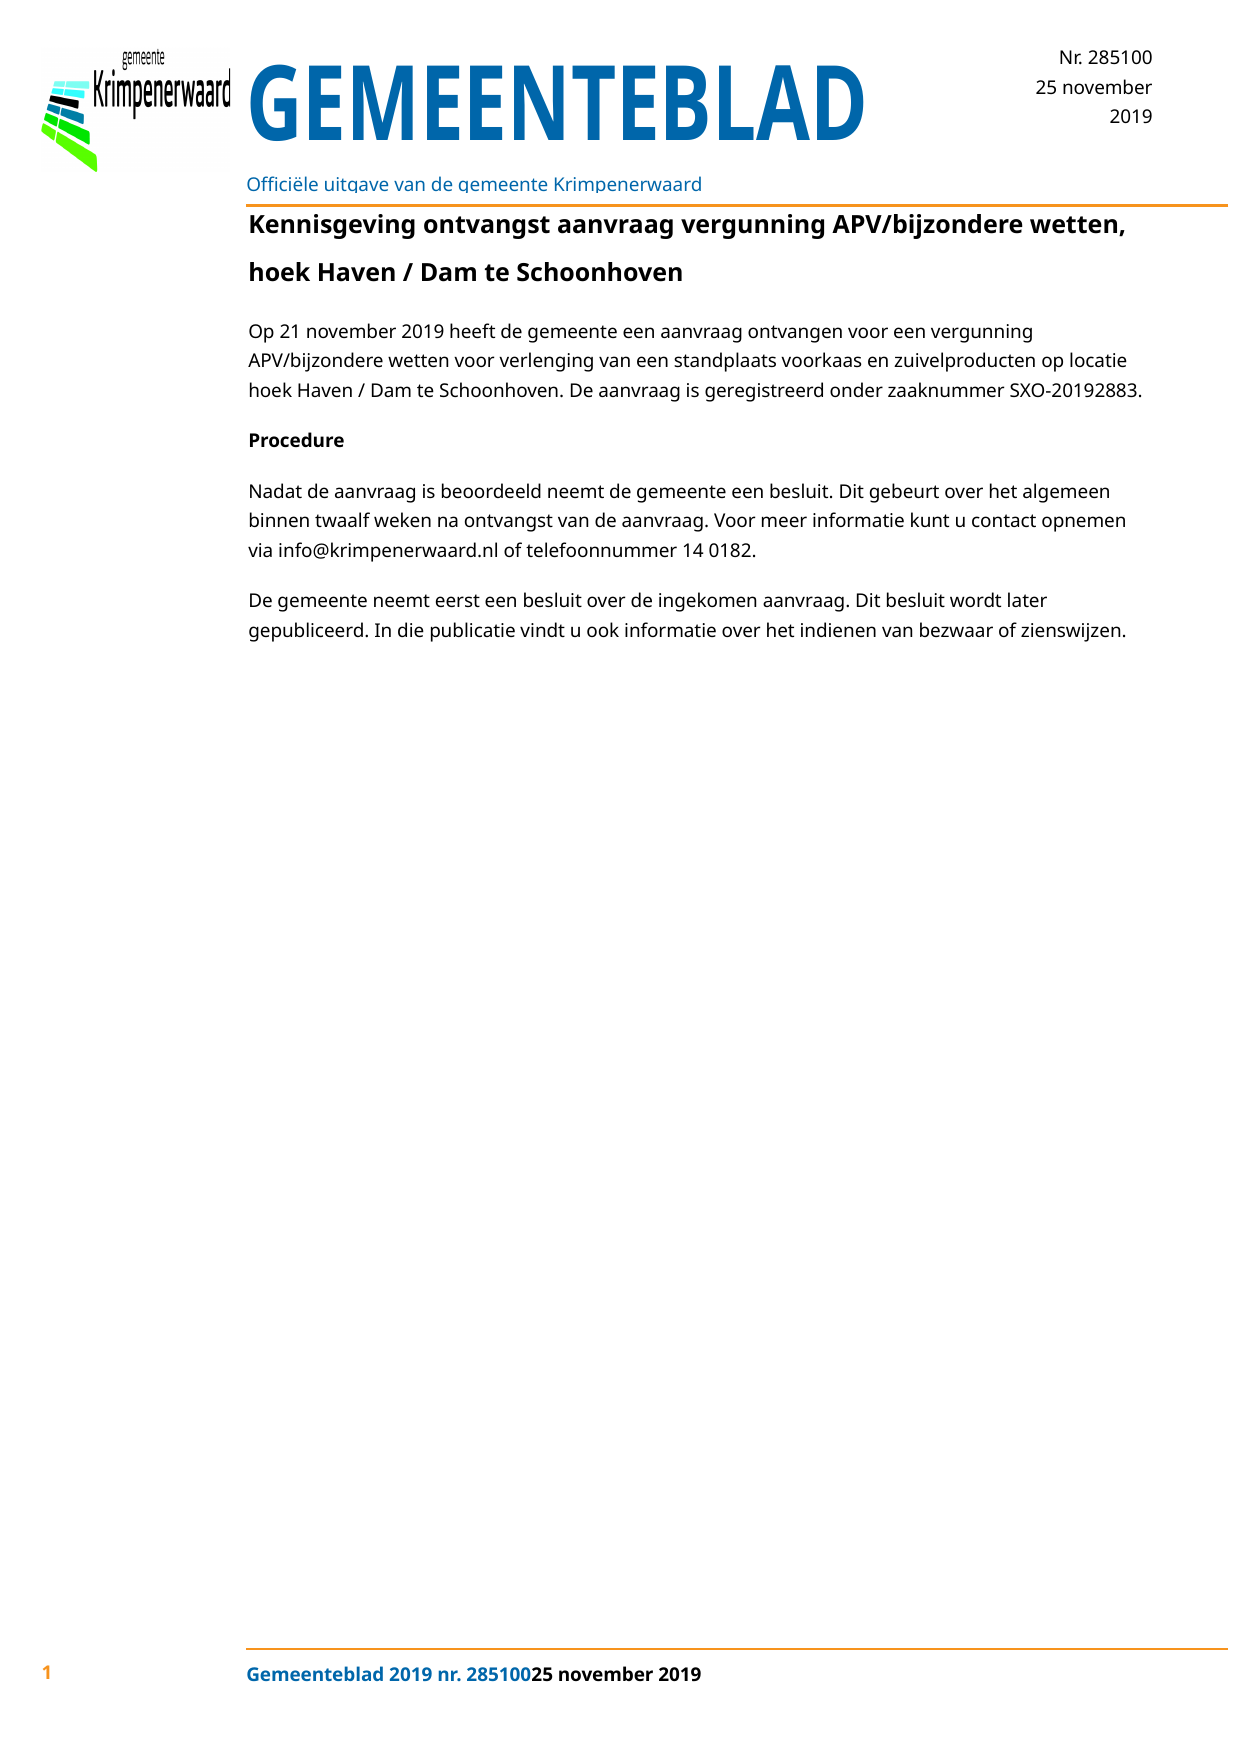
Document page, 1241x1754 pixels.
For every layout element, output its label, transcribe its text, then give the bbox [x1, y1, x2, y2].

picture [41, 47, 231, 172]
text Procedure [248, 427, 1152, 453]
text Kennisgeving ontvangst aanvraag vergunning APV/bijzondere wetten, hoek Haven / Dam te Schoonhoven [248, 207, 1152, 288]
text Nadat de aanvraag is beoordeeld neemt de gemeente een besluit. Dit gebeurt over het algemeen binnen twaalf weken na ontvangst van de aanvraag. Voor meer informatie kunt u contact opnemen via info@krimpenerwaard.nl of telefoonnummer 14 0182. [248, 478, 1152, 563]
text De gemeente neemt eerst een besluit over de ingekomen aanvraag. Dit besluit wordt later gepubliceerd. In die publicatie vindt u ook informatie over het indienen van bezwaar of zienswijzen. [248, 587, 1152, 643]
text Op 21 november 2019 heeft de gemeente een aanvraag ontvangen voor een vergunning APV/bijzondere wetten voor verlenging van een standplaats voorkaas en zuivelproducten op locatie hoek Haven / Dam te Schoonhoven. De aanvraag is geregistreerd onder zaaknummer SXO-20192883. [248, 318, 1152, 403]
